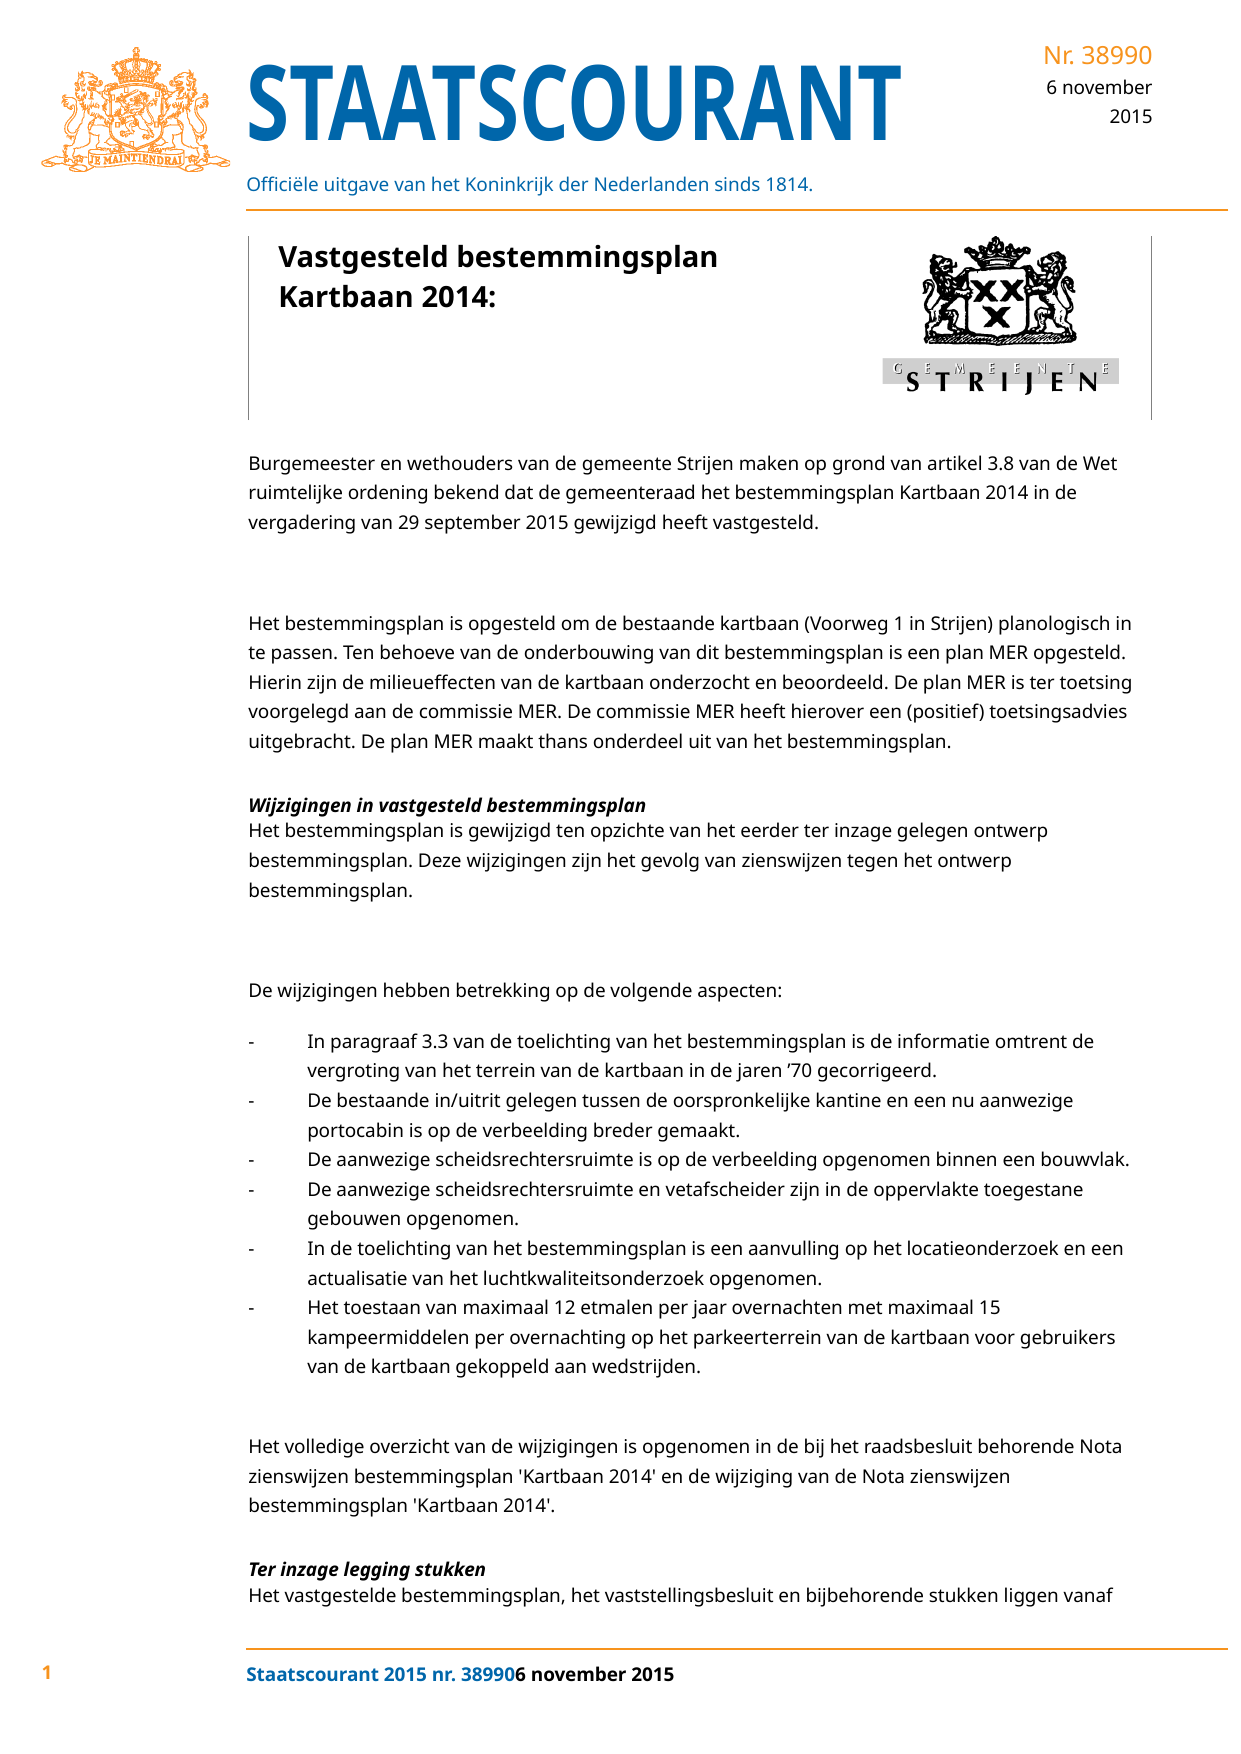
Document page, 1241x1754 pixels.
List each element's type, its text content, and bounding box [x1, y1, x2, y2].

text De wijzigingen hebben betrekking op de volgende aspecten: [248, 978, 1152, 1003]
text Wijzigingen in vastgesteld bestemmingsplan [248, 792, 1152, 818]
picture [882, 236, 1119, 395]
list Het toestaan van maximaal 12 etmalen per jaar overnachten met maximaal 15 kampeermiddelen per overnachting op het parkeerterrein van de kartbaan voor gebruikers van de kartbaan gekoppeld aan wedstrijden. [248, 1294, 1152, 1379]
text Ter inzage legging stukken [248, 1557, 1152, 1582]
text Het bestemmingsplan is gewijzigd ten opzichte van het eerder ter inzage gelegen ontwerp bestemmingsplan. Deze wijzigingen zijn het gevolg van zienswijzen tegen het ontwerp bestemmingsplan. [248, 818, 1152, 903]
table_header [850, 236, 882, 394]
text Het volledige overzicht van de wijzigingen is opgenomen in de bij het raadsbesluit behorende Nota zienswijzen bestemmingsplan 'Kartbaan 2014' en de wijziging van de Nota zienswijzen bestemmingsplan 'Kartbaan 2014'. [248, 1433, 1152, 1518]
table_header [1119, 236, 1151, 394]
list In paragraaf 3.3 van de toelichting van het bestemmingsplan is de informatie omtrent de vergroting van het terrein van de kartbaan in de jaren ’70 gecorrigeerd. [248, 1028, 1152, 1083]
text Burgemeester en wethouders van de gemeente Strijen maken op grond van artikel 3.8 van de Wet ruimtelijke ordening bekend dat de gemeenteraad het bestemmingsplan Kartbaan 2014 in de vergadering van 29 september 2015 gewijzigd heeft vastgesteld. [248, 450, 1152, 534]
list De aanwezige scheidsrechtersruimte en vetafscheider zijn in de oppervlakte toegestane gebouwen opgenomen. [248, 1176, 1152, 1231]
table_header Vastgesteld bestemmingsplan Kartbaan 2014: [249, 236, 850, 420]
picture [41, 47, 231, 172]
table_header [850, 395, 1151, 420]
list De aanwezige scheidsrechtersruimte is op de verbeelding opgenomen binnen een bouwvlak. [248, 1146, 1152, 1172]
text Het bestemmingsplan is opgesteld om de bestaande kartbaan (Voorweg 1 in Strijen) planologisch in te passen. Ten behoeve van de onderbouwing van dit bestemmingsplan is een plan MER opgesteld. Hierin zijn de milieueffecten van de kartbaan onderzocht en beoordeeld. De plan MER is ter toetsing voorgelegd aan de commissie MER. De commissie MER heeft hierover een (positief) toetsingsadvies uitgebracht. De plan MER maakt thans onderdeel uit van het bestemmingsplan. [248, 610, 1152, 754]
list In de toelichting van het bestemmingsplan is een aanvulling op het locatieonderzoek en een actualisatie van het luchtkwaliteitsonderzoek opgenomen. [248, 1235, 1152, 1291]
text Het vastgestelde bestemmingsplan, het vaststellingsbesluit en bijbehorende stukken liggen vanaf [248, 1582, 1152, 1608]
list De bestaande in/uitrit gelegen tussen de oorspronkelijke kantine en een nu aanwezige portocabin is op de verbeelding breder gemaakt. [248, 1087, 1152, 1143]
